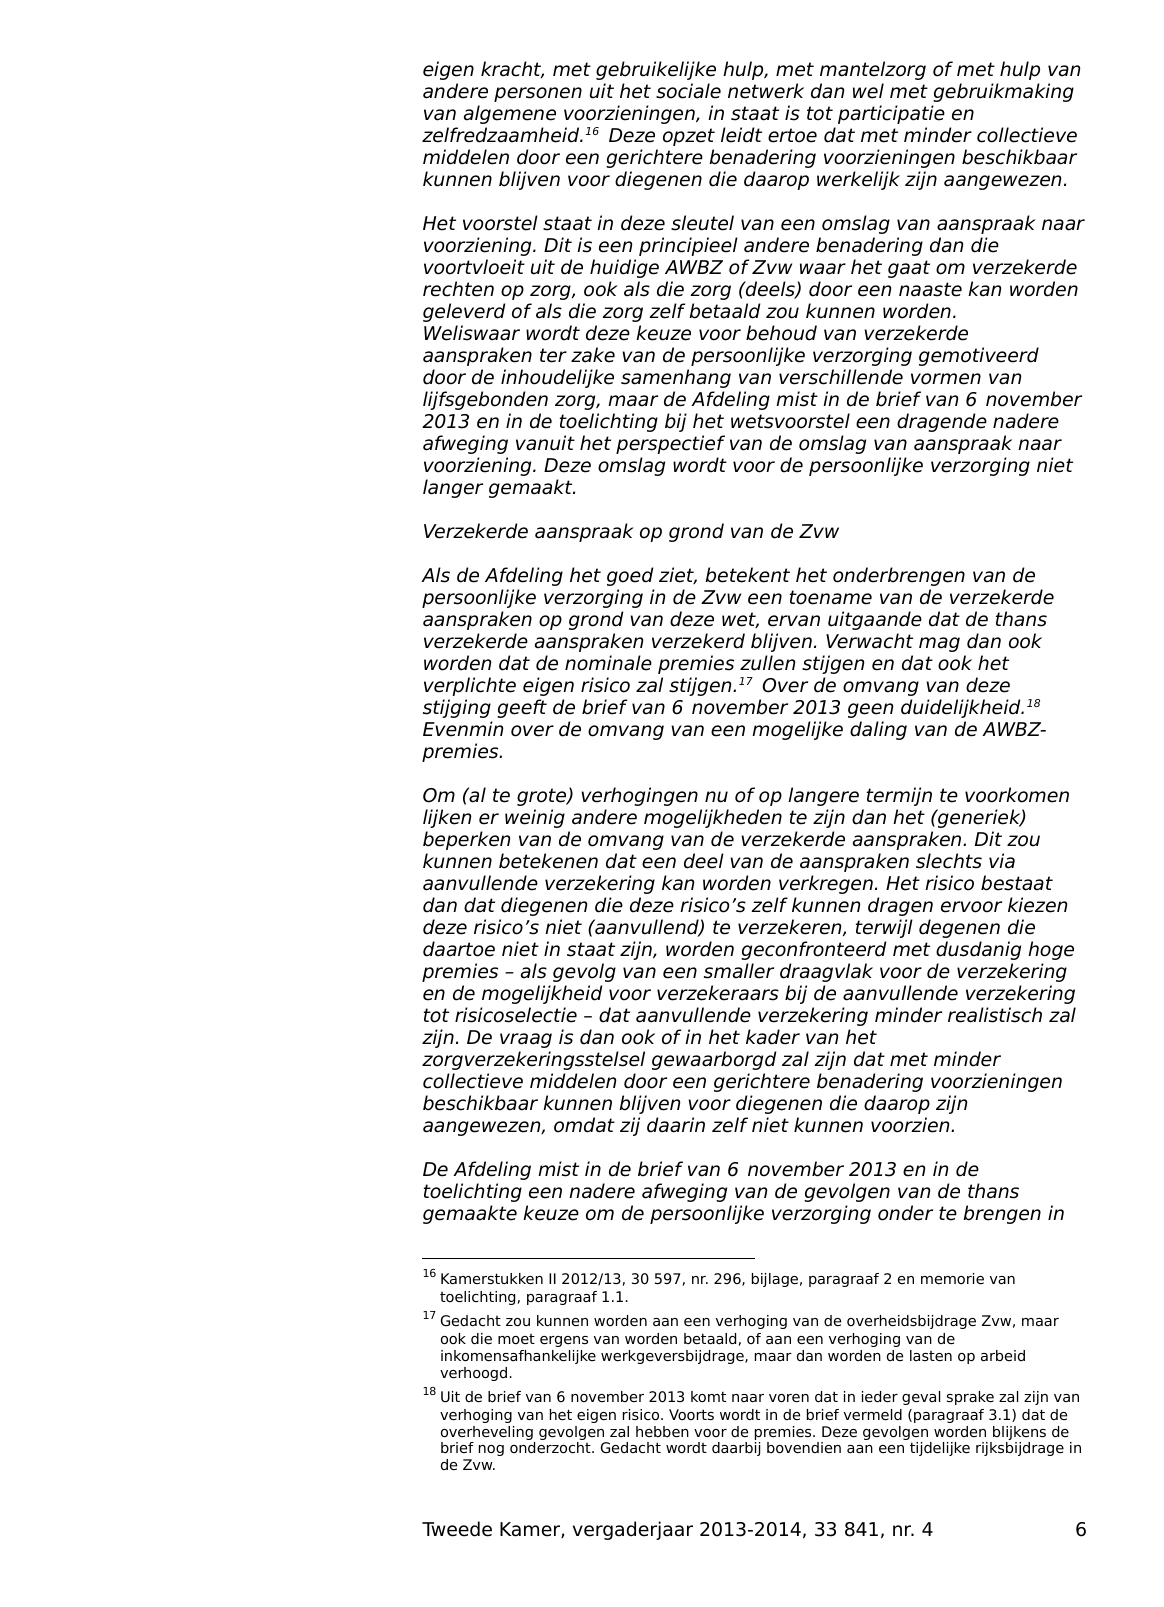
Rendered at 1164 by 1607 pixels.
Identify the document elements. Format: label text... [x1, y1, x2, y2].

text Gedacht zou kunnen worden aan een verhoging van de overheidsbijdrage Zvw, maar ook die moet ergens van worden betaald, of aan een verhoging van de inkomensafhankelijke werkgeversbijdrage, maar dan worden de lasten op arbeid verhoogd. [422, 1309, 1087, 1382]
text Uit de brief van 6 november 2013 komt naar voren dat in ieder geval sprake zal zijn van verhoging van het eigen risico. Voorts wordt in de brief vermeld (paragraaf 3.1) dat de overheveling gevolgen zal hebben voor de premies. Deze gevolgen worden blijkens de brief nog onderzocht. Gedacht wordt daarbij bovendien aan een tijdelijke rijksbijdrage in de Zvw. [422, 1385, 1087, 1474]
subtitle Verzekerde aanspraak op grond van de Zvw [422, 521, 1087, 543]
text Als de Afdeling het goed ziet, betekent het onderbrengen van de persoonlijke verzorging in de Zvw een toename van de verzekerde aanspraken op grond van deze wet, ervan uitgaande dat de thans verzekerde aanspraken verzekerd blijven. Verwacht mag dan ook worden dat de nominale premies zullen stijgen en dat ook het verplichte eigen risico zal stijgen. Over de omvang van deze stijging geeft de brief van 6 november 2013 geen duidelijkheid. Evenmin over de omvang van een mogelijke daling van de AWBZ-premies. [422, 565, 1087, 763]
text Weliswaar wordt deze keuze voor behoud van verzekerde aanspraken ter zake van de persoonlijke verzorging gemotiveerd door de inhoudelijke samenhang van verschillende vormen van lijfsgebonden zorg, maar de Afdeling mist in de brief van 6 november 2013 en in de toelichting bij het wetsvoorstel een dragende nadere afweging vanuit het perspectief van de omslag van aanspraak naar voorziening. Deze omslag wordt voor de persoonlijke verzorging niet langer gemaakt. [422, 323, 1087, 499]
text eigen kracht, met gebruikelijke hulp, met mantelzorg of met hulp van andere personen uit het sociale netwerk dan wel met gebruikmaking van algemene voorzieningen, in staat is tot participatie en zelfredzaamheid. Deze opzet leidt ertoe dat met minder collectieve middelen door een gerichtere benadering voorzieningen beschikbaar kunnen blijven voor diegenen die daarop werkelijk zijn aangewezen. [422, 59, 1087, 191]
text Het voorstel staat in deze sleutel van een omslag van aanspraak naar voorziening. Dit is een principieel andere benadering dan die voortvloeit uit de huidige AWBZ of Zvw waar het gaat om verzekerde rechten op zorg, ook als die zorg (deels) door een naaste kan worden geleverd of als die zorg zelf betaald zou kunnen worden. [422, 213, 1087, 323]
text Kamerstukken II 2012/13, 30 597, nr. 296, bijlage, paragraaf 2 en memorie van toelichting, paragraaf 1.1. [422, 1267, 1087, 1306]
text De Afdeling mist in de brief van 6 november 2013 en in de toelichting een nadere afweging van de gevolgen van de thans gemaakte keuze om de persoonlijke verzorging onder te brengen in [422, 1159, 1087, 1225]
text Om (al te grote) verhogingen nu of op langere termijn te voorkomen lijken er weinig andere mogelijkheden te zijn dan het (generiek) beperken van de omvang van de verzekerde aanspraken. Dit zou kunnen betekenen dat een deel van de aanspraken slechts via aanvullende verzekering kan worden verkregen. Het risico bestaat dan dat diegenen die deze risico’s zelf kunnen dragen ervoor kiezen deze risico’s niet (aanvullend) te verzekeren, terwijl degenen die daartoe niet in staat zijn, worden geconfronteerd met dusdanig hoge premies – als gevolg van een smaller draagvlak voor de verzekering en de mogelijkheid voor verzekeraars bij de aanvullende verzekering tot risicoselectie – dat aanvullende verzekering minder realistisch zal zijn. De vraag is dan ook of in het kader van het zorgverzekeringsstelsel gewaarborgd zal zijn dat met minder collectieve middelen door een gerichtere benadering voorzieningen beschikbaar kunnen blijven voor diegenen die daarop zijn aangewezen, omdat zij daarin zelf niet kunnen voorzien. [422, 785, 1087, 1137]
